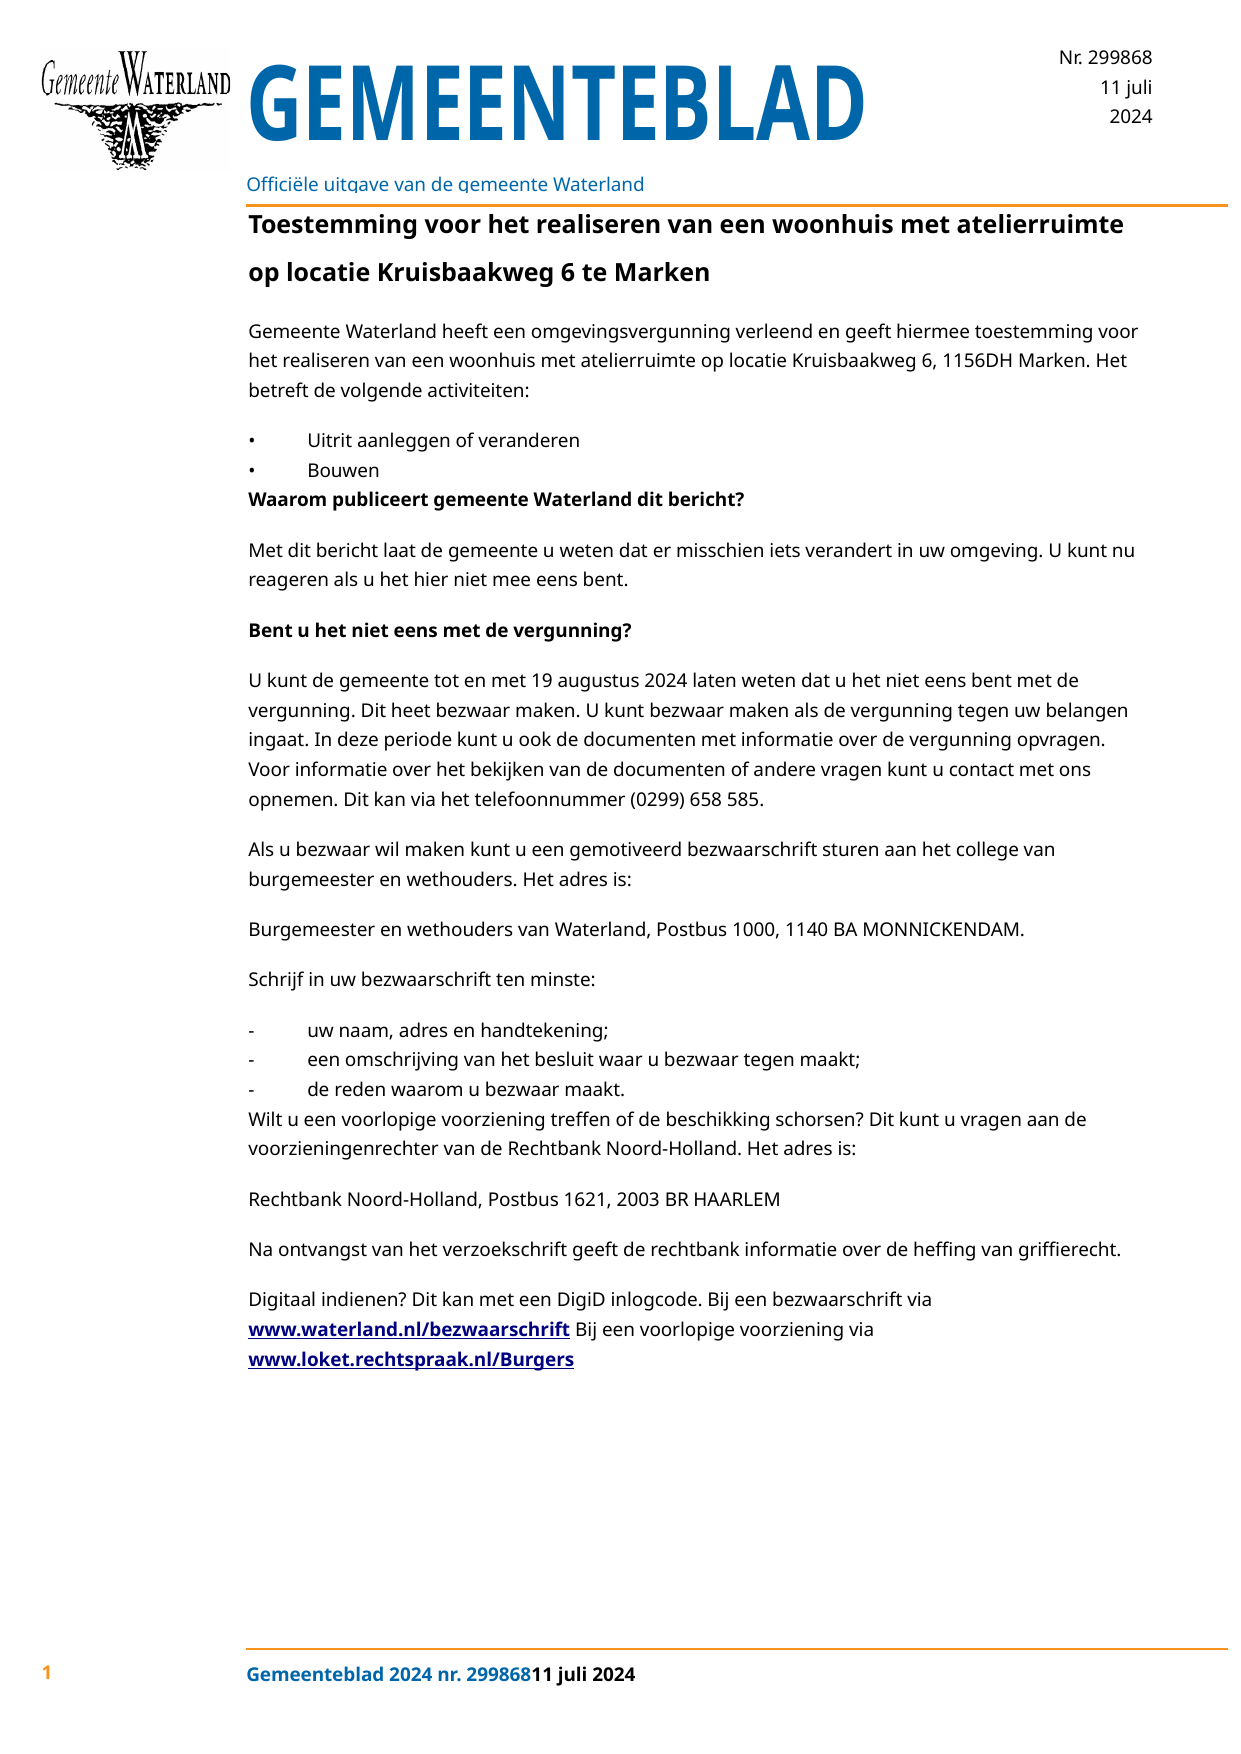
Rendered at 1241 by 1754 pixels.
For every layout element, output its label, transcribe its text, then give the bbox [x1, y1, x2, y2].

text Wilt u een voorlopige voorziening treffen of de beschikking schorsen? Dit kunt u vragen aan de voorzieningenrechter van de Rechtbank Noord-Holland. Het adres is: [248, 1106, 1152, 1161]
text Als u bezwaar wil maken kunt u een gemotiveerd bezwaarschrift sturen aan het college van burgemeester en wethouders. Het adres is: [248, 836, 1152, 892]
list de reden waarom u bezwaar maakt. [248, 1076, 1152, 1102]
list een omschrijving van het besluit waar u bezwaar tegen maakt; [248, 1047, 1152, 1072]
text Digitaal indienen? Dit kan met een DigiD inlogcode. Bij een bezwaarschrift via www.waterland.nl/bezwaarschrift Bij een voorlopige voorziening via www.loket.rechtspraak.nl/Burgers [248, 1287, 1152, 1372]
text Toestemming voor het realiseren van een woonhuis met atelierruimte op locatie Kruisbaakweg 6 te Marken [248, 207, 1152, 288]
text U kunt de gemeente tot en met 19 augustus 2024 laten weten dat u het niet eens bent met de vergunning. Dit heet bezwaar maken. U kunt bezwaar maken als de vergunning tegen uw belangen ingaat. In deze periode kunt u ook de documenten met informatie over de vergunning opvragen. Voor informatie over het bekijken van de documenten of andere vragen kunt u contact met ons opnemen. Dit kan via het telefoonnummer (0299) 658 585. [248, 667, 1152, 812]
list Bouwen [248, 457, 1152, 483]
text Burgemeester en wethouders van Waterland, Postbus 1000, 1140 BA MONNICKENDAM. [248, 916, 1152, 942]
text Met dit bericht laat de gemeente u weten dat er misschien iets verandert in uw omgeving. U kunt nu reageren als u het hier niet mee eens bent. [248, 537, 1152, 592]
list Uitrit aanleggen of veranderen [248, 427, 1152, 453]
text Gemeente Waterland heeft een omgevingsvergunning verleend en geeft hiermee toestemming voor het realiseren van een woonhuis met atelierruimte op locatie Kruisbaakweg 6, 1156DH Marken. Het betreft de volgende activiteiten: [248, 318, 1152, 403]
text Rechtbank Noord-Holland, Postbus 1621, 2003 BR HAARLEM [248, 1186, 1152, 1212]
text Schrijf in uw bezwaarschrift ten minste: [248, 967, 1152, 992]
text Bent u het niet eens met de vergunning? [248, 617, 1152, 643]
text Na ontvangst van het verzoekschrift geeft de rechtbank informatie over de heffing van griffierecht. [248, 1236, 1152, 1262]
picture [41, 47, 231, 172]
text Waarom publiceert gemeente Waterland dit bericht? [248, 487, 1152, 512]
list uw naam, adres en handtekening; [248, 1017, 1152, 1043]
